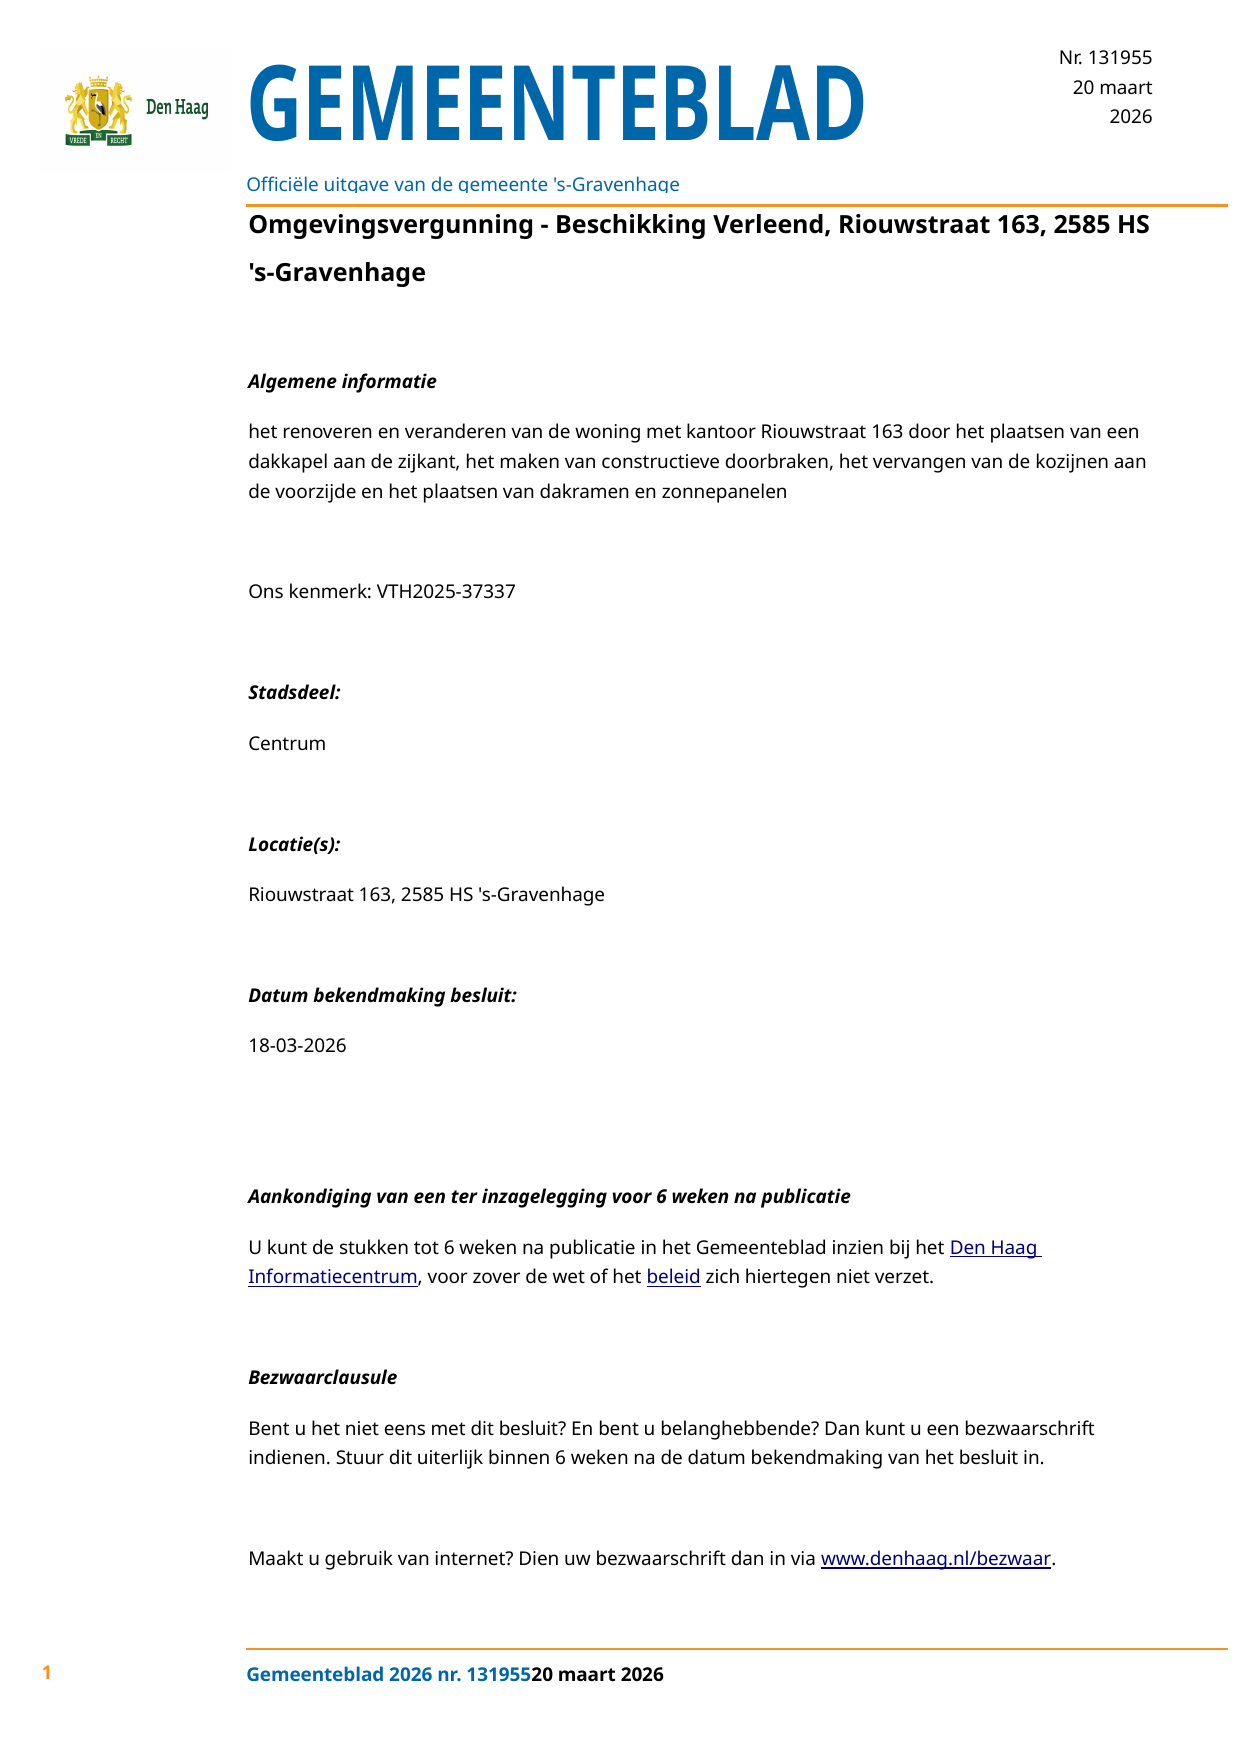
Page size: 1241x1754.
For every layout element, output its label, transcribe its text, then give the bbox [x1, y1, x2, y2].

text Ons kenmerk: VTH2025-37337 [248, 579, 1152, 604]
text Bezwaarclausule [248, 1364, 1152, 1390]
text 18-03-2026 [248, 1032, 1152, 1058]
text Aankondiging van een ter inzagelegging voor 6 weken na publicatie [248, 1184, 1152, 1209]
text Centrum [248, 730, 1152, 756]
text U kunt de stukken tot 6 weken na publicatie in het Gemeenteblad inzien bij het Den Haag Informatiecentrum, voor zover de wet of het beleid zich hiertegen niet verzet. [248, 1234, 1152, 1289]
text Maakt u gebruik van internet? Dien uw bezwaarschrift dan in via www.denhaag.nl/bezwaar. [248, 1545, 1152, 1571]
text Stadsdeel: [248, 679, 1152, 705]
picture [41, 47, 231, 172]
text Algemene informatie [248, 368, 1152, 394]
text Bent u het niet eens met dit besluit? En bent u belanghebbende? Dan kunt u een bezwaarschrift indienen. Stuur dit uiterlijk binnen 6 weken na de datum bekendmaking van het besluit in. [248, 1415, 1152, 1470]
text Omgevingsvergunning - Beschikking Verleend, Riouwstraat 163, 2585 HS 's-Gravenhage [248, 207, 1152, 288]
text het renoveren en veranderen van de woning met kantoor Riouwstraat 163 door het plaatsen van een dakkapel aan de zijkant, het maken van constructieve doorbraken, het vervangen van de kozijnen aan de voorzijde en het plaatsen van dakramen en zonnepanelen [248, 419, 1152, 504]
text Locatie(s): [248, 831, 1152, 857]
text Riouwstraat 163, 2585 HS 's-Gravenhage [248, 881, 1152, 907]
text Datum bekendmaking besluit: [248, 982, 1152, 1008]
